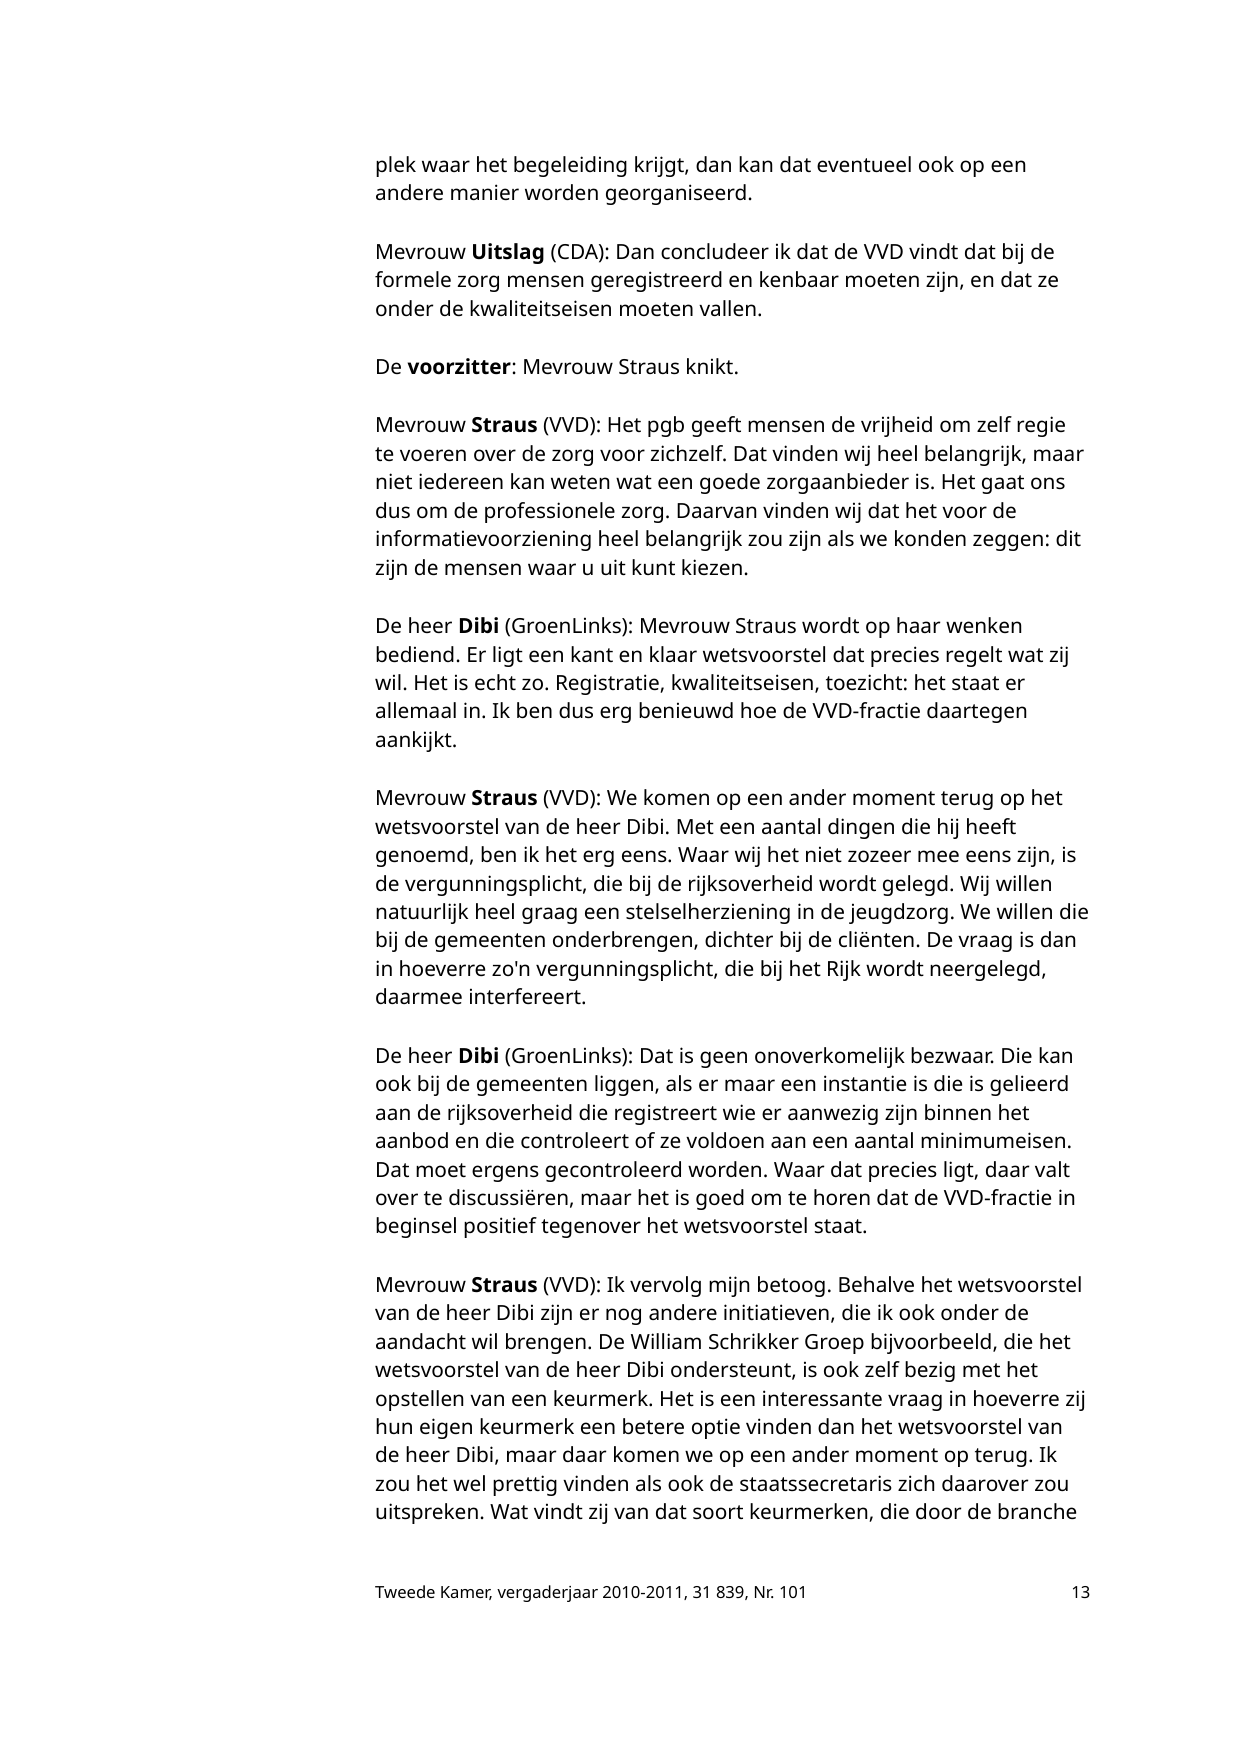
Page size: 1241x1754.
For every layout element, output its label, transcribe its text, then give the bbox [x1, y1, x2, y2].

text De heer Dibi (GroenLinks): Mevrouw Straus wordt op haar wenken bediend. Er ligt een kant en klaar wetsvoorstel dat precies regelt wat zij wil. Het is echt zo. Registratie, kwaliteitseisen, toezicht: het staat er allemaal in. Ik ben dus erg benieuwd hoe de VVD-fractie daartegen aankijkt. [375, 611, 1090, 753]
text De heer Dibi (GroenLinks): Dat is geen onoverkomelijk bezwaar. Die kan ook bij de gemeenten liggen, als er maar een instantie is die is gelieerd aan de rijksoverheid die registreert wie er aanwezig zijn binnen het aanbod en die controleert of ze voldoen aan een aantal minimumeisen. Dat moet ergens gecontroleerd worden. Waar dat precies ligt, daar valt over te discussiëren, maar het is goed om te horen dat de VVD-fractie in beginsel positief tegenover het wetsvoorstel staat. [375, 1041, 1090, 1240]
text plek waar het begeleiding krijgt, dan kan dat eventueel ook op een andere manier worden georganiseerd. [375, 150, 1090, 207]
text Mevrouw Straus (VVD): We komen op een ander moment terug op het wetsvoorstel van de heer Dibi. Met een aantal dingen die hij heeft genoemd, ben ik het erg eens. Waar wij het niet zozeer mee eens zijn, is de vergunningsplicht, die bij de rijksoverheid wordt gelegd. Wij willen natuurlijk heel graag een stelselherziening in de jeugdzorg. We willen die bij de gemeenten onderbrengen, dichter bij de cliënten. De vraag is dan in hoeverre zo'n vergunningsplicht, die bij het Rijk wordt neergelegd, daarmee interfereert. [375, 783, 1090, 1011]
text Mevrouw Straus (VVD): Het pgb geeft mensen de vrijheid om zelf regie te voeren over de zorg voor zichzelf. Dat vinden wij heel belangrijk, maar niet iedereen kan weten wat een goede zorgaanbieder is. Het gaat ons dus om de professionele zorg. Daarvan vinden wij dat het voor de informatievoorziening heel belangrijk zou zijn als we konden zeggen: dit zijn de mensen waar u uit kunt kiezen. [375, 411, 1090, 581]
text Mevrouw Straus (VVD): Ik vervolg mijn betoog. Behalve het wetsvoorstel van de heer Dibi zijn er nog andere initiatieven, die ik ook onder de aandacht wil brengen. De William Schrikker Groep bijvoorbeeld, die het wetsvoorstel van de heer Dibi ondersteunt, is ook zelf bezig met het opstellen van een keurmerk. Het is een interessante vraag in hoeverre zij hun eigen keurmerk een betere optie vinden dan het wetsvoorstel van de heer Dibi, maar daar komen we op een ander moment op terug. Ik zou het wel prettig vinden als ook de staatssecretaris zich daarover zou uitspreken. Wat vindt zij van dat soort keurmerken, die door de branche [375, 1270, 1090, 1526]
text De voorzitter: Mevrouw Straus knikt. [375, 352, 1090, 381]
text Mevrouw Uitslag (CDA): Dan concludeer ik dat de VVD vindt dat bij de formele zorg mensen geregistreerd en kenbaar moeten zijn, en dat ze onder de kwaliteitseisen moeten vallen. [375, 237, 1090, 322]
